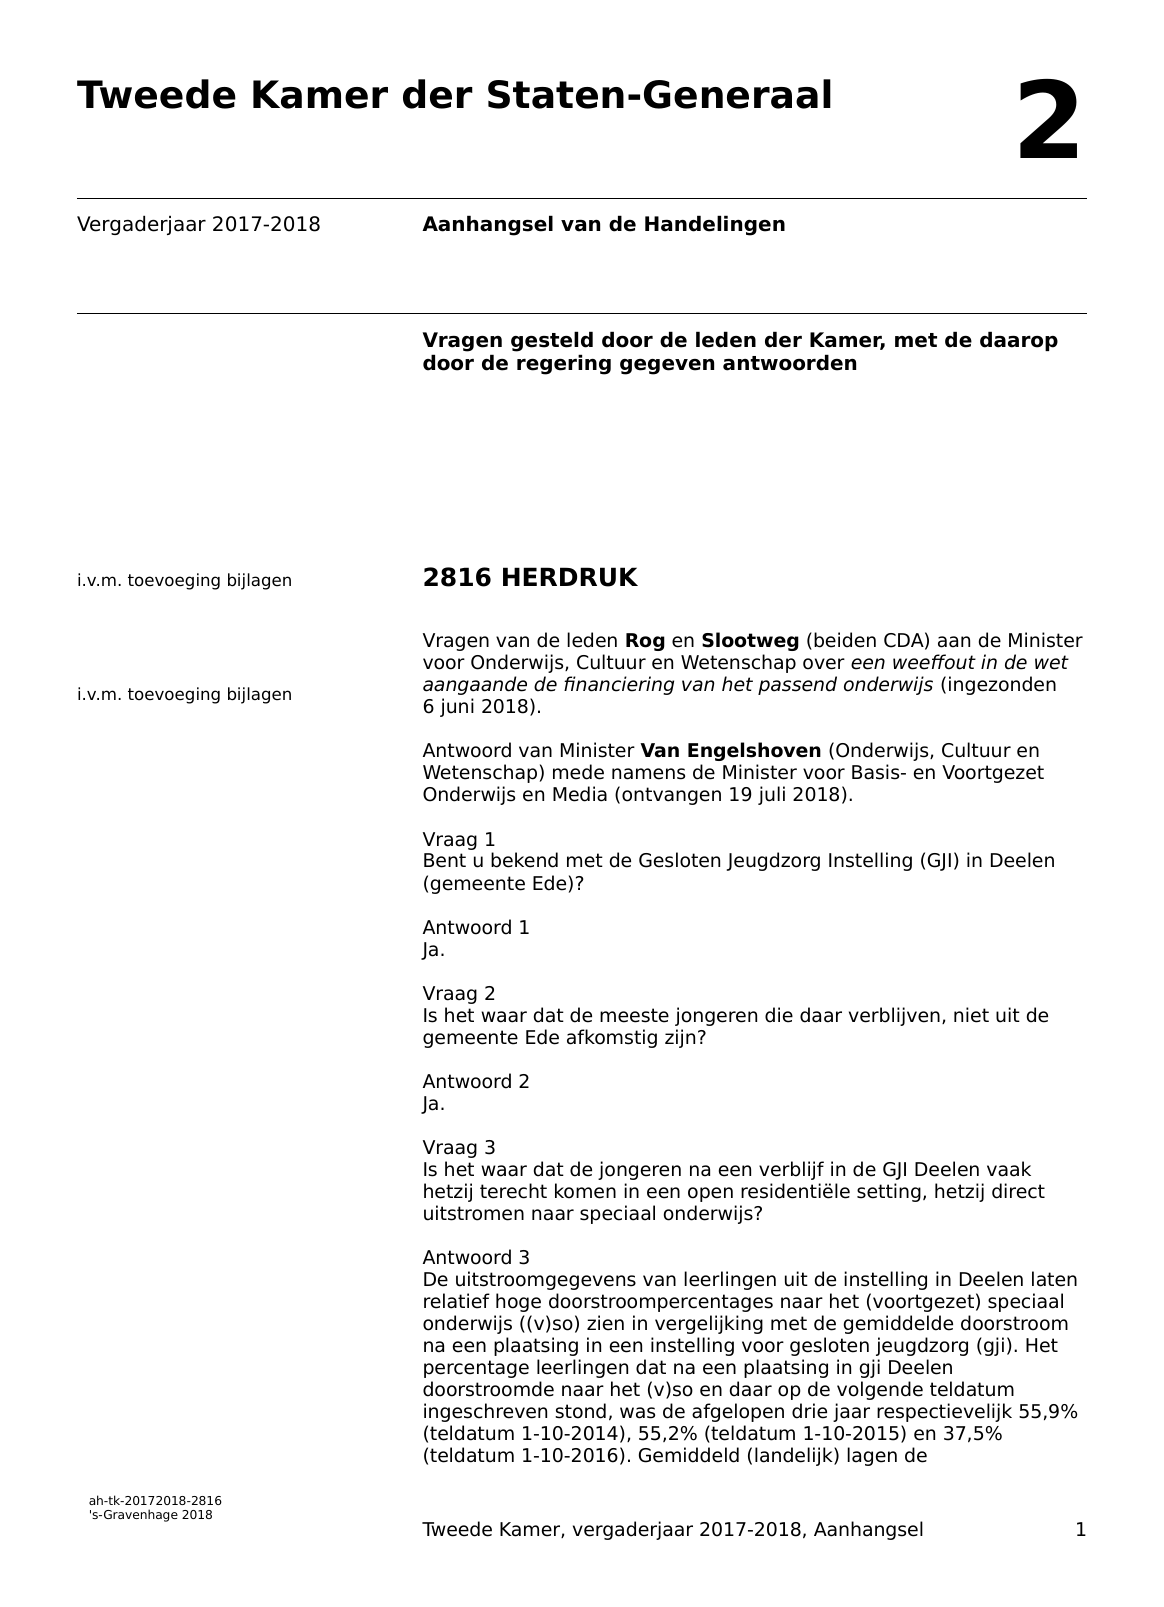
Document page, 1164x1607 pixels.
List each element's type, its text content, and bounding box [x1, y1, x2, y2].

text 2816 HERDRUK [422, 563, 1087, 592]
text Antwoord 3 [422, 1247, 1087, 1269]
table_cell Vragen gesteld door de leden der Kamer, met de daarop door de regering gegeven antwoorden [422, 314, 1087, 375]
text ah-tk-20172018-2816 [88, 1494, 323, 1508]
text Vraag 3 [422, 1137, 1087, 1159]
text [77, 590, 396, 600]
table_header Tweede Kamer der Staten-Generaal [77, 59, 886, 198]
text De uitstroomgegevens van leerlingen uit de instelling in Deelen laten relatief hoge doorstroompercentages naar het (voortgezet) speciaal onderwijs ((v)so) zien in vergelijking met de gemiddelde doorstroom na een plaatsing in een instelling voor gesloten jeugdzorg (gji). Het percentage leerlingen dat na een plaatsing in gji Deelen doorstroomde naar het (v)so en daar op de volgende teldatum ingeschreven stond, was de afgelopen drie jaar respectievelijk 55,9% (teldatum 1-10-2014), 55,2% (teldatum 1-10-2015) en 37,5% (teldatum 1-10-2016). Gemiddeld (landelijk) lagen de [422, 1269, 1087, 1467]
text Is het waar dat de jongeren na een verblijf in de GJI Deelen vaak hetzij terecht komen in een open residentiële setting, hetzij direct uitstromen naar speciaal onderwijs? [422, 1159, 1087, 1225]
text Ja. [422, 938, 1087, 961]
text i.v.m. toevoeging bijlagen [77, 571, 396, 590]
table_header 2 [886, 59, 1087, 198]
text 's-Gravenhage 2018 [88, 1508, 323, 1522]
text Bent u bekend met de Gesloten Jeugdzorg Instelling (GJI) in Deelen (gemeente Ede)? [422, 850, 1087, 894]
table_cell Vergaderjaar 2017-2018 [77, 199, 422, 313]
text Antwoord van Minister Van Engelshoven (Onderwijs, Cultuur en Wetenschap) mede namens de Minister voor Basis- en Voortgezet Onderwijs en Media (ontvangen 19 juli 2018). [422, 740, 1087, 806]
table_cell Aanhangsel van de Handelingen [422, 199, 1087, 313]
text Is het waar dat de meeste jongeren die daar verblijven, niet uit de gemeente Ede afkomstig zijn? [422, 1005, 1087, 1049]
text i.v.m. toevoeging bijlagen [77, 685, 396, 704]
text Ja. [422, 1093, 1087, 1115]
text Vragen van de leden Rog en Slootweg (beiden CDA) aan de Minister voor Onderwijs, Cultuur en Wetenschap over een weeffout in de wet aangaande de financiering van het passend onderwijs (ingezonden 6 juni 2018). [422, 630, 1087, 718]
text Vraag 2 [422, 983, 1087, 1005]
text Antwoord 1 [422, 917, 1087, 938]
table_cell [77, 314, 422, 375]
text Vraag 1 [422, 828, 1087, 850]
text Antwoord 2 [422, 1071, 1087, 1093]
